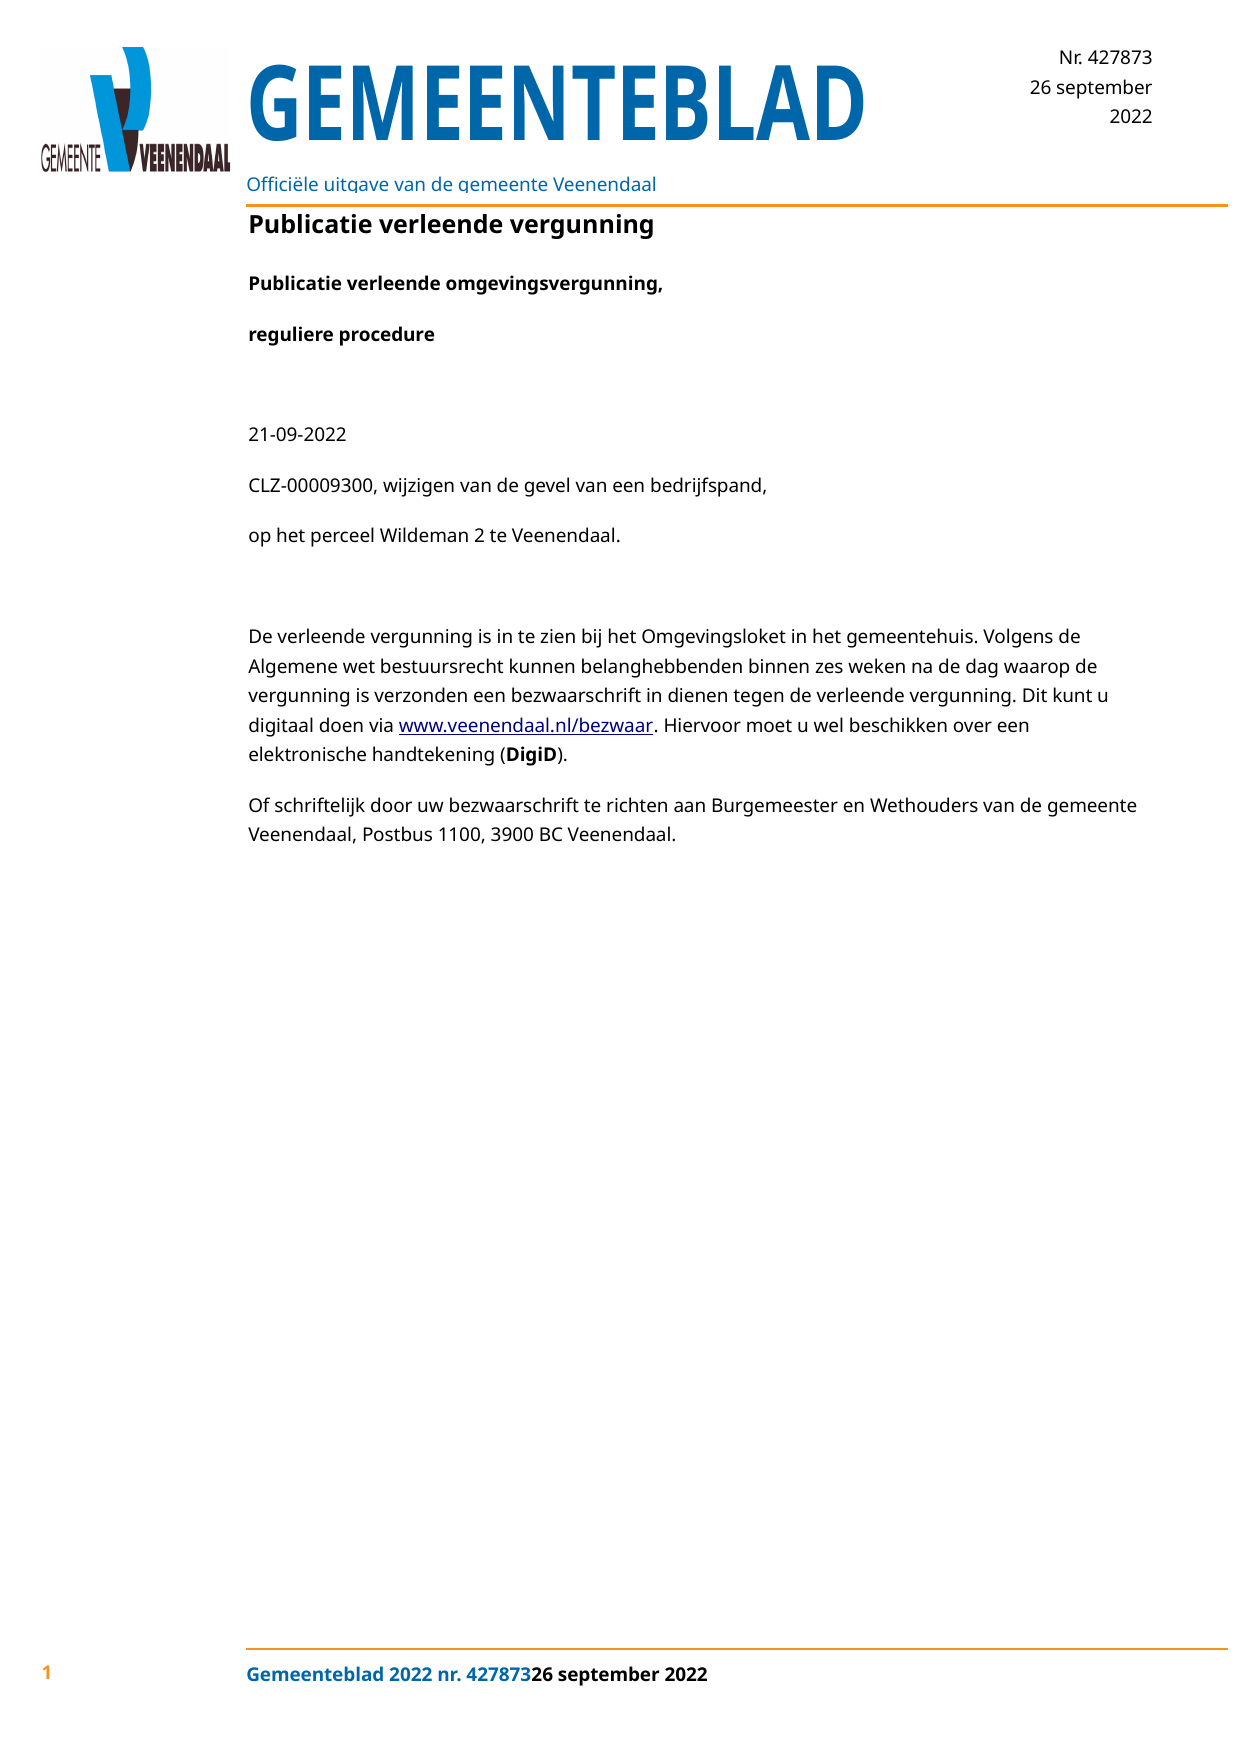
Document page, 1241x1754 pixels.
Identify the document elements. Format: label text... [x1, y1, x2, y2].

text De verleende vergunning is in te zien bij het Omgevingsloket in het gemeentehuis. Volgens de Algemene wet bestuursrecht kunnen belanghebbenden binnen zes weken na de dag waarop de vergunning is verzonden een bezwaarschrift in dienen tegen de verleende vergunning. Dit kunt u digitaal doen via www.veenendaal.nl/bezwaar. Hiervoor moet u wel beschikken over een elektronische handtekening (DigiD). [248, 623, 1152, 767]
picture [41, 47, 130, 172]
text 21-09-2022 [248, 422, 1152, 447]
text op het perceel Wildeman 2 te Veenendaal. [248, 522, 1152, 548]
text Of schriftelijk door uw bezwaarschrift te richten aan Burgemeester en Wethouders van de gemeente Veenendaal, Postbus 1100, 3900 BC Veenendaal. [248, 792, 1152, 847]
text CLZ-00009300, wijzigen van de gevel van een bedrijfspand, [248, 472, 1152, 498]
text Publicatie verleende omgevingsvergunning, [248, 270, 1152, 296]
text reguliere procedure [248, 321, 1152, 346]
text Publicatie verleende vergunning [248, 207, 1152, 241]
picture [123, 47, 231, 172]
